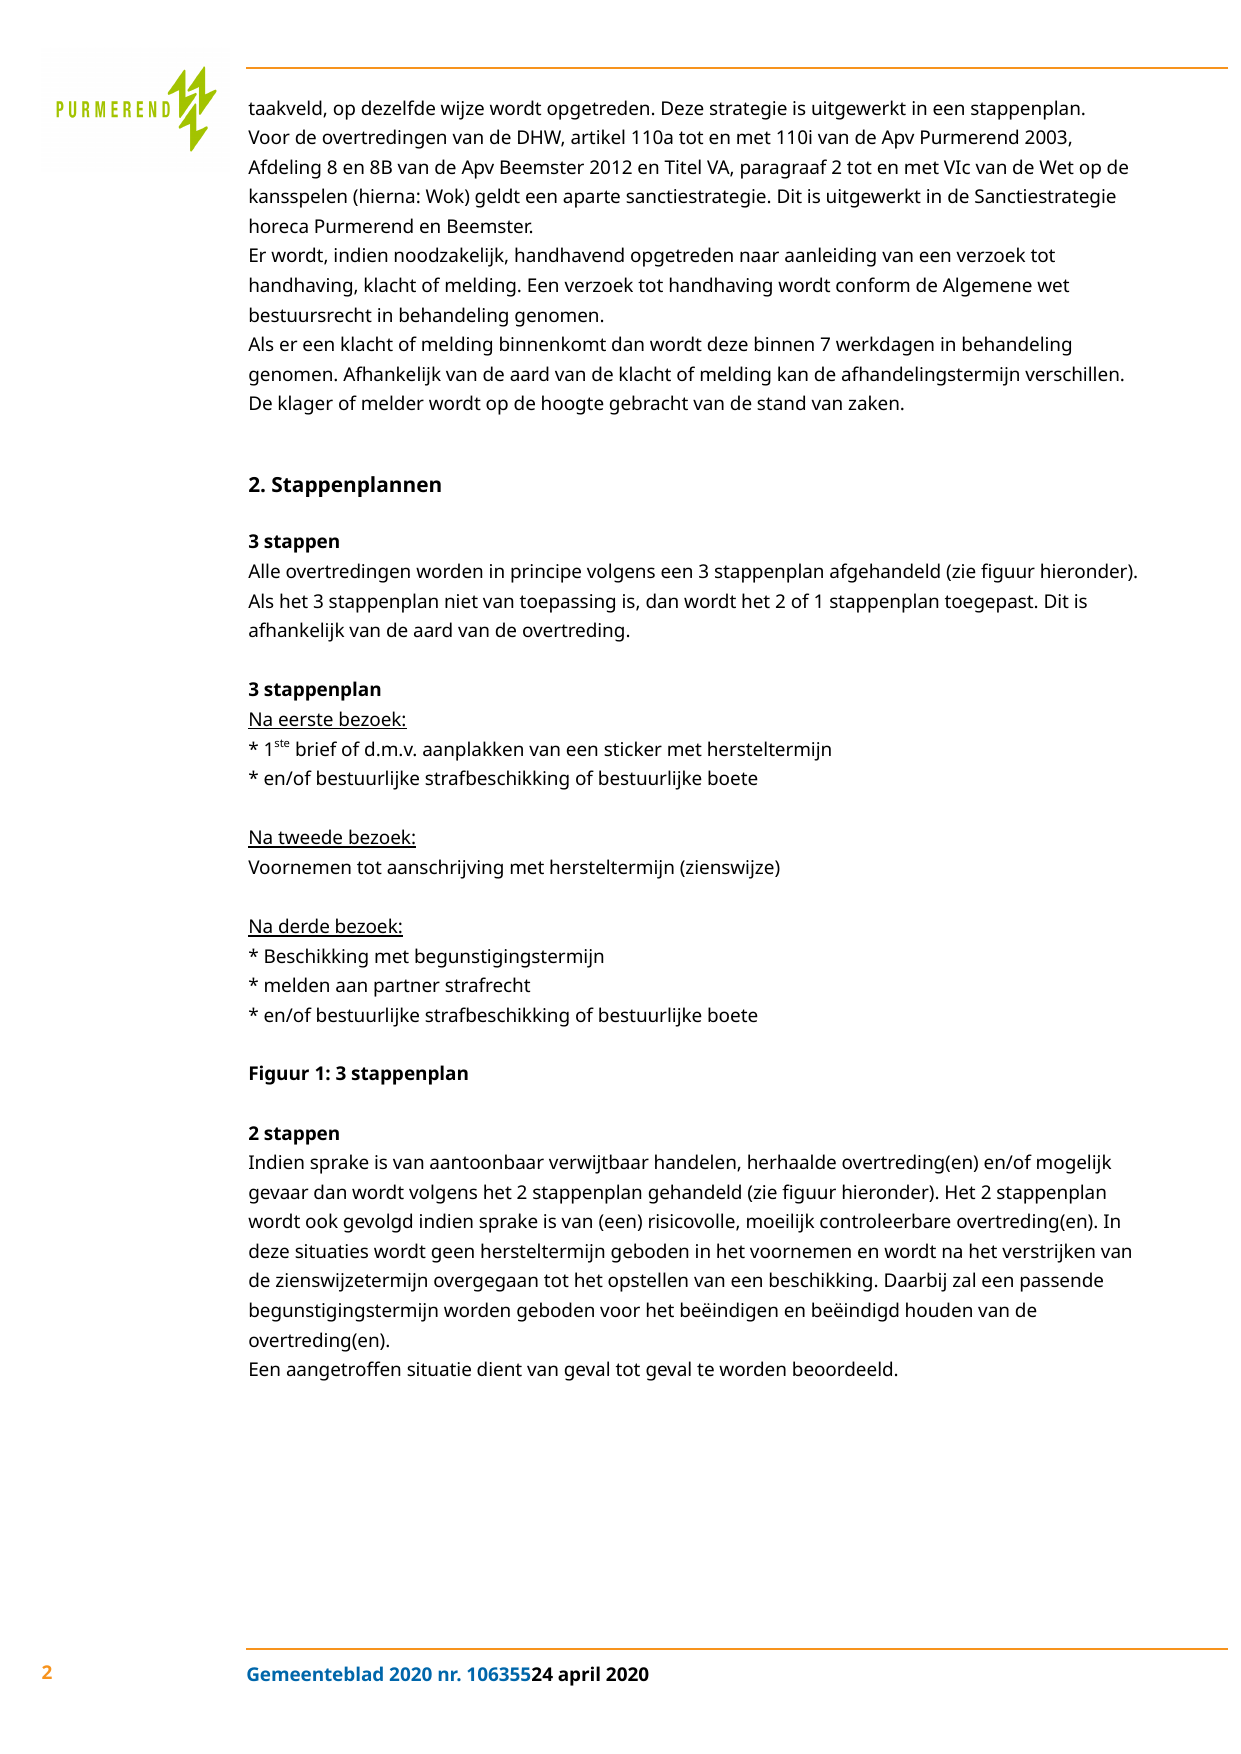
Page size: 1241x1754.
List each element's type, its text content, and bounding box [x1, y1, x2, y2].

text Alle overtredingen worden in principe volgens een 3 stappenplan afgehandeld (zie figuur hieronder). Als het 3 stappenplan niet van toepassing is, dan wordt het 2 of 1 stappenplan toegepast. Dit is afhankelijk van de aard van de overtreding. [248, 558, 1152, 643]
text Figuur 1: 3 stappenplan [248, 1061, 1152, 1086]
picture [41, 47, 231, 172]
text Een aangetroffen situatie dient van geval tot geval te worden beoordeeld. [248, 1356, 1152, 1382]
text 3 stappen [248, 529, 1152, 554]
text Indien sprake is van aantoonbaar verwijtbaar handelen, herhaalde overtreding(en) en/of mogelijk gevaar dan wordt volgens het 2 stappenplan gehandeld (zie figuur hieronder). Het 2 stappenplan wordt ook gevolgd indien sprake is van (een) risicovolle, moeilijk controleerbare overtreding(en). In deze situaties wordt geen hersteltermijn geboden in het voornemen en wordt na het verstrijken van de zienswijzetermijn overgegaan tot het opstellen van een beschikking. Daarbij zal een passende begunstigingstermijn worden geboden voor het beëindigen en beëindigd houden van de overtreding(en). [248, 1149, 1152, 1353]
text taakveld, op dezelfde wijze wordt opgetreden. Deze strategie is uitgewerkt in een stappenplan. [248, 95, 1152, 121]
text 2 stappen [248, 1120, 1152, 1146]
text Er wordt, indien noodzakelijk, handhavend opgetreden naar aanleiding van een verzoek tot handhaving, klacht of melding. Een verzoek tot handhaving wordt conform de Algemene wet bestuursrecht in behandeling genomen. [248, 243, 1152, 328]
text 2. Stappenplannen [248, 471, 1152, 499]
text Als er een klacht of melding binnenkomt dan wordt deze binnen 7 werkdagen in behandeling genomen. Afhankelijk van de aard van de klacht of melding kan de afhandelingstermijn verschillen. De klager of melder wordt op de hoogte gebracht van de stand van zaken. [248, 331, 1152, 416]
table_header 3 stappenplan Na eerste bezoek: * 1ste brief of d.m.v. aanplakken van een sticker met hersteltermijn * en/of bestuurlijke strafbeschikking of bestuurlijke boete Na tweede bezoek: Voornemen tot aanschrijving met hersteltermijn (zienswijze) Na derde bezoek: * Beschikking met begunstigingstermijn * melden aan partner strafrecht * en/of bestuurlijke strafbeschikking of bestuurlijke boete [248, 677, 1152, 1057]
text Voor de overtredingen van de DHW, artikel 110a tot en met 110i van de Apv Purmerend 2003, Afdeling 8 en 8B van de Apv Beemster 2012 en Titel VA, paragraaf 2 tot en met VIc van de Wet op de kansspelen (hierna: Wok) geldt een aparte sanctiestrategie. Dit is uitgewerkt in de Sanctiestrategie horeca Purmerend en Beemster. [248, 124, 1152, 239]
